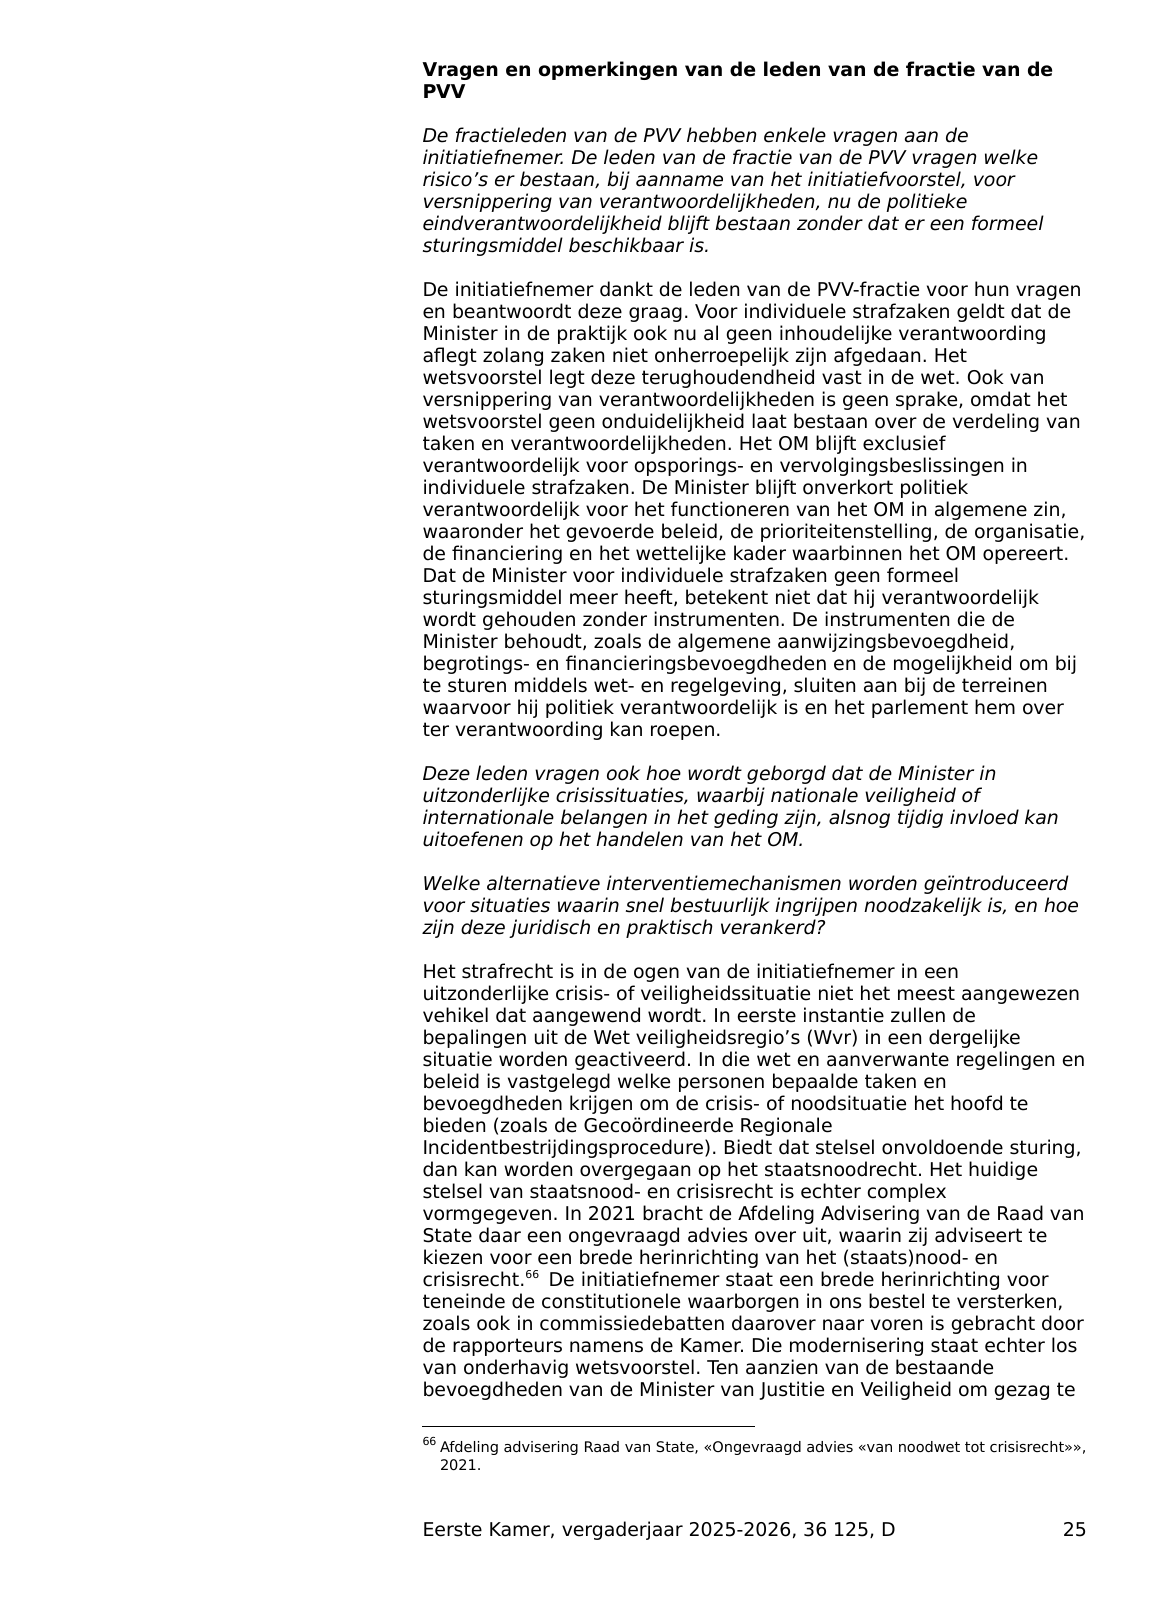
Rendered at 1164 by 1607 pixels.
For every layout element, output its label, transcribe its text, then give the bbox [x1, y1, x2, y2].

text De initiatiefnemer dankt de leden van de PVV-fractie voor hun vragen en beantwoordt deze graag. Voor individuele strafzaken geldt dat de Minister in de praktijk ook nu al geen inhoudelijke verantwoording aflegt zolang zaken niet onherroepelijk zijn afgedaan. Het wetsvoorstel legt deze terughoudendheid vast in de wet. Ook van versnippering van verantwoordelijkheden is geen sprake, omdat het wetsvoorstel geen onduidelijkheid laat bestaan over de verdeling van taken en verantwoordelijkheden. Het OM blijft exclusief verantwoordelijk voor opsporings- en vervolgingsbeslissingen in individuele strafzaken. De Minister blijft onverkort politiek verantwoordelijk voor het functioneren van het OM in algemene zin, waaronder het gevoerde beleid, de prioriteitenstelling, de organisatie, de financiering en het wettelijke kader waarbinnen het OM opereert. Dat de Minister voor individuele strafzaken geen formeel sturingsmiddel meer heeft, betekent niet dat hij verantwoordelijk wordt gehouden zonder instrumenten. De instrumenten die de Minister behoudt, zoals de algemene aanwijzingsbevoegdheid, begrotings- en financieringsbevoegdheden en de mogelijkheid om bij te sturen middels wet- en regelgeving, sluiten aan bij de terreinen waarvoor hij politiek verantwoordelijk is en het parlement hem over ter verantwoording kan roepen. [422, 279, 1087, 741]
text Afdeling advisering Raad van State, «Ongevraagd advies «van noodwet tot crisisrecht»», 2021. [422, 1435, 1087, 1474]
text Deze leden vragen ook hoe wordt geborgd dat de Minister in uitzonderlijke crisissituaties, waarbij nationale veiligheid of internationale belangen in het geding zijn, alsnog tijdig invloed kan uitoefenen op het handelen van het OM. [422, 763, 1087, 851]
text De fractieleden van de PVV hebben enkele vragen aan de initiatiefnemer. De leden van de fractie van de PVV vragen welke risico’s er bestaan, bij aanname van het initiatiefvoorstel, voor versnippering van verantwoordelijkheden, nu de politieke eindverantwoordelijkheid blijft bestaan zonder dat er een formeel sturingsmiddel beschikbaar is. [422, 125, 1087, 257]
subtitle Vragen en opmerkingen van de leden van de fractie van de PVV [422, 59, 1087, 103]
text Het strafrecht is in de ogen van de initiatiefnemer in een uitzonderlijke crisis- of veiligheidssituatie niet het meest aangewezen vehikel dat aangewend wordt. In eerste instantie zullen de bepalingen uit de Wet veiligheidsregio’s (Wvr) in een dergelijke situatie worden geactiveerd. In die wet en aanverwante regelingen en beleid is vastgelegd welke personen bepaalde taken en bevoegdheden krijgen om de crisis- of noodsituatie het hoofd te bieden (zoals de Gecoördineerde Regionale Incidentbestrijdingsprocedure). Biedt dat stelsel onvoldoende sturing, dan kan worden overgegaan op het staatsnoodrecht. Het huidige stelsel van staatsnood- en crisisrecht is echter complex vormgegeven. In 2021 bracht de Afdeling Advisering van de Raad van State daar een ongevraagd advies over uit, waarin zij adviseert te kiezen voor een brede herinrichting van het (staats)nood- en crisisrecht. De initiatiefnemer staat een brede herinrichting voor teneinde de constitutionele waarborgen in ons bestel te versterken, zoals ook in commissiedebatten daarover naar voren is gebracht door de rapporteurs namens de Kamer. Die modernisering staat echter los van onderhavig wetsvoorstel. Ten aanzien van de bestaande bevoegdheden van de Minister van Justitie en Veiligheid om gezag te [422, 961, 1087, 1401]
text Welke alternatieve interventiemechanismen worden geïntroduceerd voor situaties waarin snel bestuurlijk ingrijpen noodzakelijk is, en hoe zijn deze juridisch en praktisch verankerd? [422, 873, 1087, 939]
